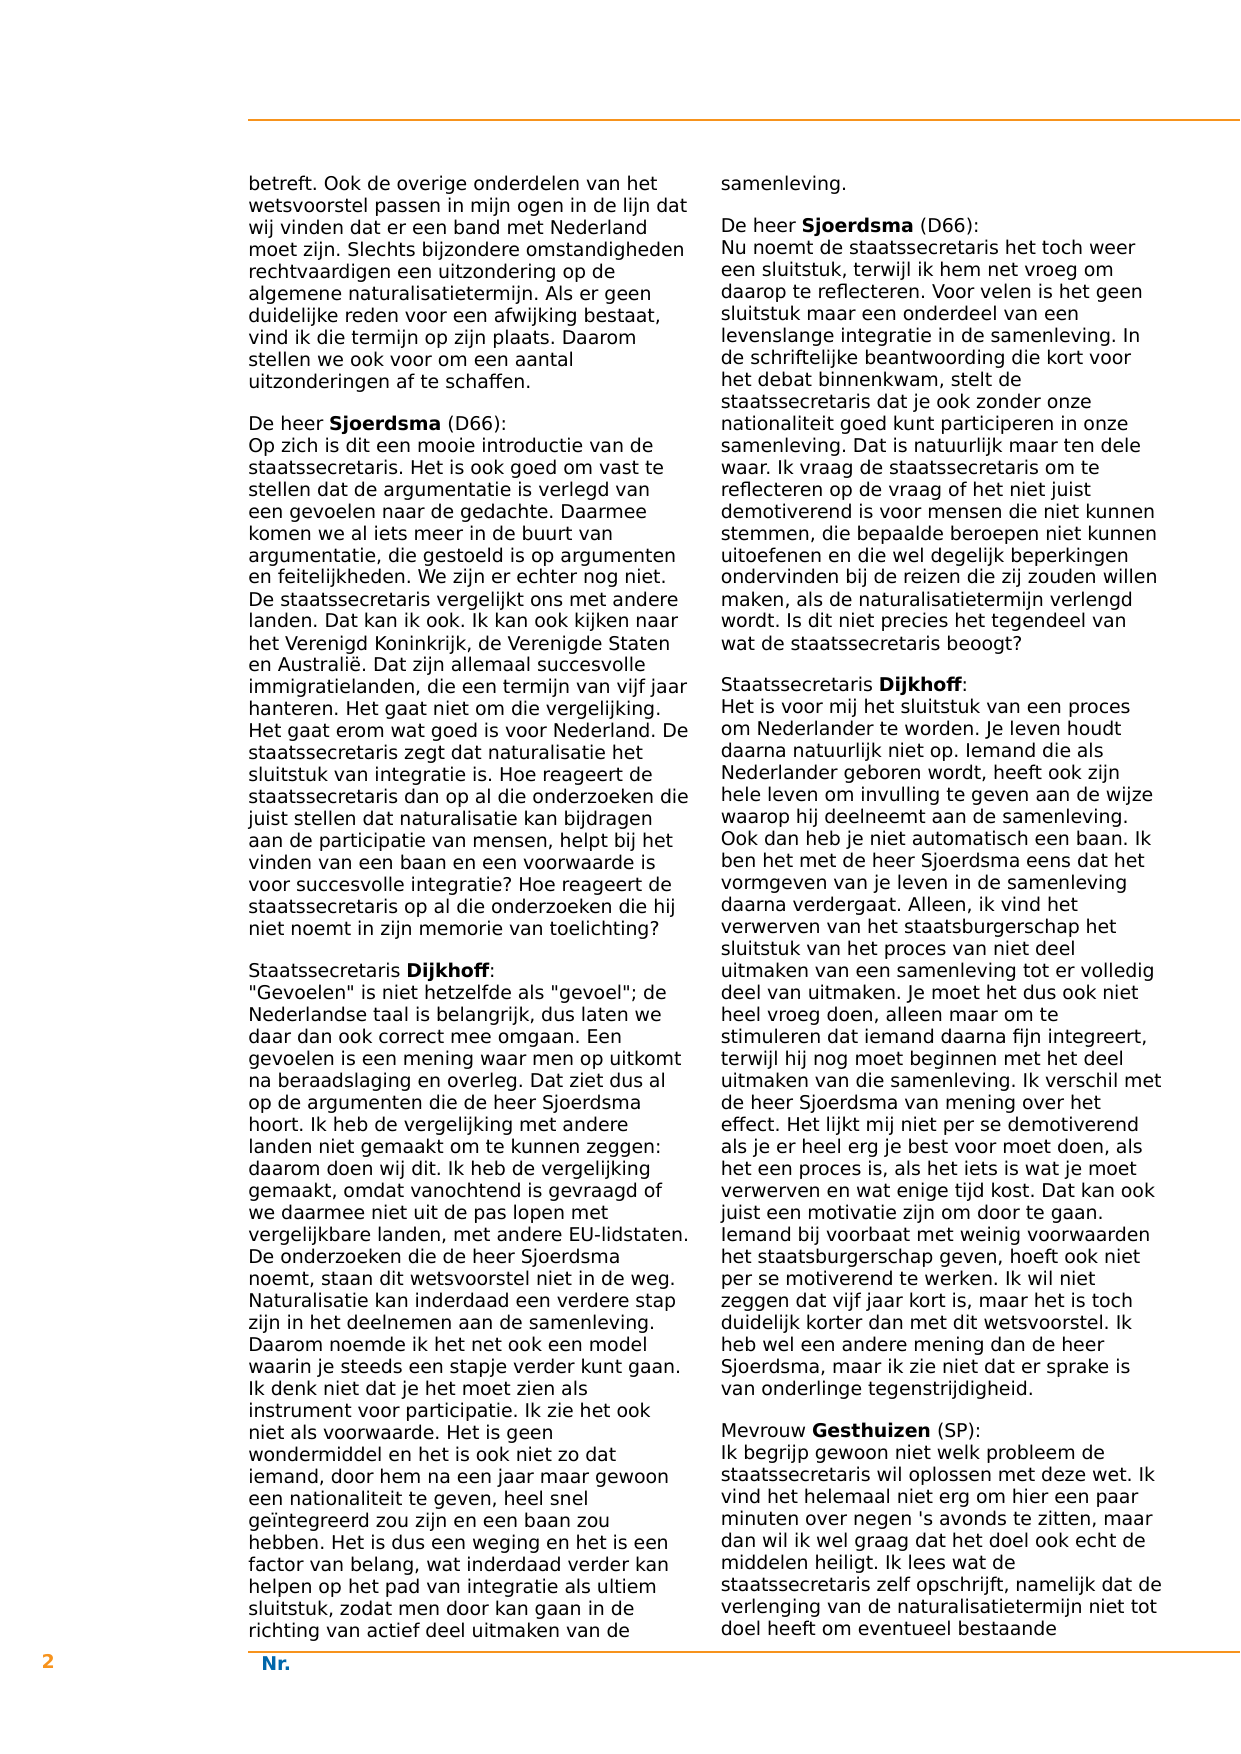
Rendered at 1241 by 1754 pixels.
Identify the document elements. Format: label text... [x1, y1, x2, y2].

text Het is voor mij het sluitstuk van een proces om Nederlander te worden. Je leven houdt daarna natuurlijk niet op. Iemand die als Nederlander geboren wordt, heeft ook zijn hele leven om invulling te geven aan de wijze waarop hij deelneemt aan de samenleving. Ook dan heb je niet automatisch een baan. Ik ben het met de heer Sjoerdsma eens dat het vormgeven van je leven in de samenleving daarna verdergaat. Alleen, ik vind het verwerven van het staatsburgerschap het sluitstuk van het proces van niet deel uitmaken van een samenleving tot er volledig deel van uitmaken. Je moet het dus ook niet heel vroeg doen, alleen maar om te stimuleren dat iemand daarna fijn integreert, terwijl hij nog moet beginnen met het deel uitmaken van die samenleving. Ik verschil met de heer Sjoerdsma van mening over het effect. Het lijkt mij niet per se demotiverend als je er heel erg je best voor moet doen, als het een proces is, als het iets is wat je moet verwerven en wat enige tijd kost. Dat kan ook juist een motivatie zijn om door te gaan. Iemand bij voorbaat met weinig voorwaarden het staatsburgerschap geven, hoeft ook niet per se motiverend te werken. Ik wil niet zeggen dat vijf jaar kort is, maar het is toch duidelijk korter dan met dit wetsvoorstel. Ik heb wel een andere mening dan de heer Sjoerdsma, maar ik zie niet dat er sprake is van onderlinge tegenstrijdigheid. [721, 696, 1163, 1400]
text Staatssecretaris Dijkhoff: [721, 674, 1163, 696]
text Staatssecretaris Dijkhoff: [248, 960, 691, 982]
text Mevrouw Gesthuizen (SP): [721, 1420, 1163, 1442]
text samenleving. [721, 173, 1163, 195]
text betreft. Ook de overige onderdelen van het wetsvoorstel passen in mijn ogen in de lijn dat wij vinden dat er een band met Nederland moet zijn. Slechts bijzondere omstandigheden rechtvaardigen een uitzondering op de algemene naturalisatietermijn. Als er geen duidelijke reden voor een afwijking bestaat, vind ik die termijn op zijn plaats. Daarom stellen we ook voor om een aantal uitzonderingen af te schaffen. [248, 173, 691, 393]
text De heer Sjoerdsma (D66): [248, 413, 691, 434]
text Op zich is dit een mooie introductie van de staatssecretaris. Het is ook goed om vast te stellen dat de argumentatie is verlegd van een gevoelen naar de gedachte. Daarmee komen we al iets meer in de buurt van argumentatie, die gestoeld is op argumenten en feitelijkheden. We zijn er echter nog niet. De staatssecretaris vergelijkt ons met andere landen. Dat kan ik ook. Ik kan ook kijken naar het Verenigd Koninkrijk, de Verenigde Staten en Australië. Dat zijn allemaal succesvolle immigratielanden, die een termijn van vijf jaar hanteren. Het gaat niet om die vergelijking. Het gaat erom wat goed is voor Nederland. De staatssecretaris zegt dat naturalisatie het sluitstuk van integratie is. Hoe reageert de staatssecretaris dan op al die onderzoeken die juist stellen dat naturalisatie kan bijdragen aan de participatie van mensen, helpt bij het vinden van een baan en een voorwaarde is voor succesvolle integratie? Hoe reageert de staatssecretaris op al die onderzoeken die hij niet noemt in zijn memorie van toelichting? [248, 434, 691, 940]
text De heer Sjoerdsma (D66): [721, 215, 1163, 237]
text "Gevoelen" is niet hetzelfde als "gevoel"; de Nederlandse taal is belangrijk, dus laten we daar dan ook correct mee omgaan. Een gevoelen is een mening waar men op uitkomt na beraadslaging en overleg. Dat ziet dus al op de argumenten die de heer Sjoerdsma hoort. Ik heb de vergelijking met andere landen niet gemaakt om te kunnen zeggen: daarom doen wij dit. Ik heb de vergelijking gemaakt, omdat vanochtend is gevraagd of we daarmee niet uit de pas lopen met vergelijkbare landen, met andere EU-lidstaten. De onderzoeken die de heer Sjoerdsma noemt, staan dit wetsvoorstel niet in de weg. Naturalisatie kan inderdaad een verdere stap zijn in het deelnemen aan de samenleving. Daarom noemde ik het net ook een model waarin je steeds een stapje verder kunt gaan. Ik denk niet dat je het moet zien als instrument voor participatie. Ik zie het ook niet als voorwaarde. Het is geen wondermiddel en het is ook niet zo dat iemand, door hem na een jaar maar gewoon een nationaliteit te geven, heel snel geïntegreerd zou zijn en een baan zou hebben. Het is dus een weging en het is een factor van belang, wat inderdaad verder kan helpen op het pad van integratie als ultiem sluitstuk, zodat men door kan gaan in de richting van actief deel uitmaken van de [248, 982, 691, 1641]
text Nu noemt de staatssecretaris het toch weer een sluitstuk, terwijl ik hem net vroeg om daarop te reflecteren. Voor velen is het geen sluitstuk maar een onderdeel van een levenslange integratie in de samenleving. In de schriftelijke beantwoording die kort voor het debat binnenkwam, stelt de staatssecretaris dat je ook zonder onze nationaliteit goed kunt participeren in onze samenleving. Dat is natuurlijk maar ten dele waar. Ik vraag de staatssecretaris om te reflecteren op de vraag of het niet juist demotiverend is voor mensen die niet kunnen stemmen, die bepaalde beroepen niet kunnen uitoefenen en die wel degelijk beperkingen ondervinden bij de reizen die zij zouden willen maken, als de naturalisatietermijn verlengd wordt. Is dit niet precies het tegendeel van wat de staatssecretaris beoogt? [721, 237, 1163, 654]
text Ik begrijp gewoon niet welk probleem de staatssecretaris wil oplossen met deze wet. Ik vind het helemaal niet erg om hier een paar minuten over negen 's avonds te zitten, maar dan wil ik wel graag dat het doel ook echt de middelen heiligt. Ik lees wat de staatssecretaris zelf opschrijft, namelijk dat de verlenging van de naturalisatietermijn niet tot doel heeft om eventueel bestaande [721, 1442, 1163, 1639]
